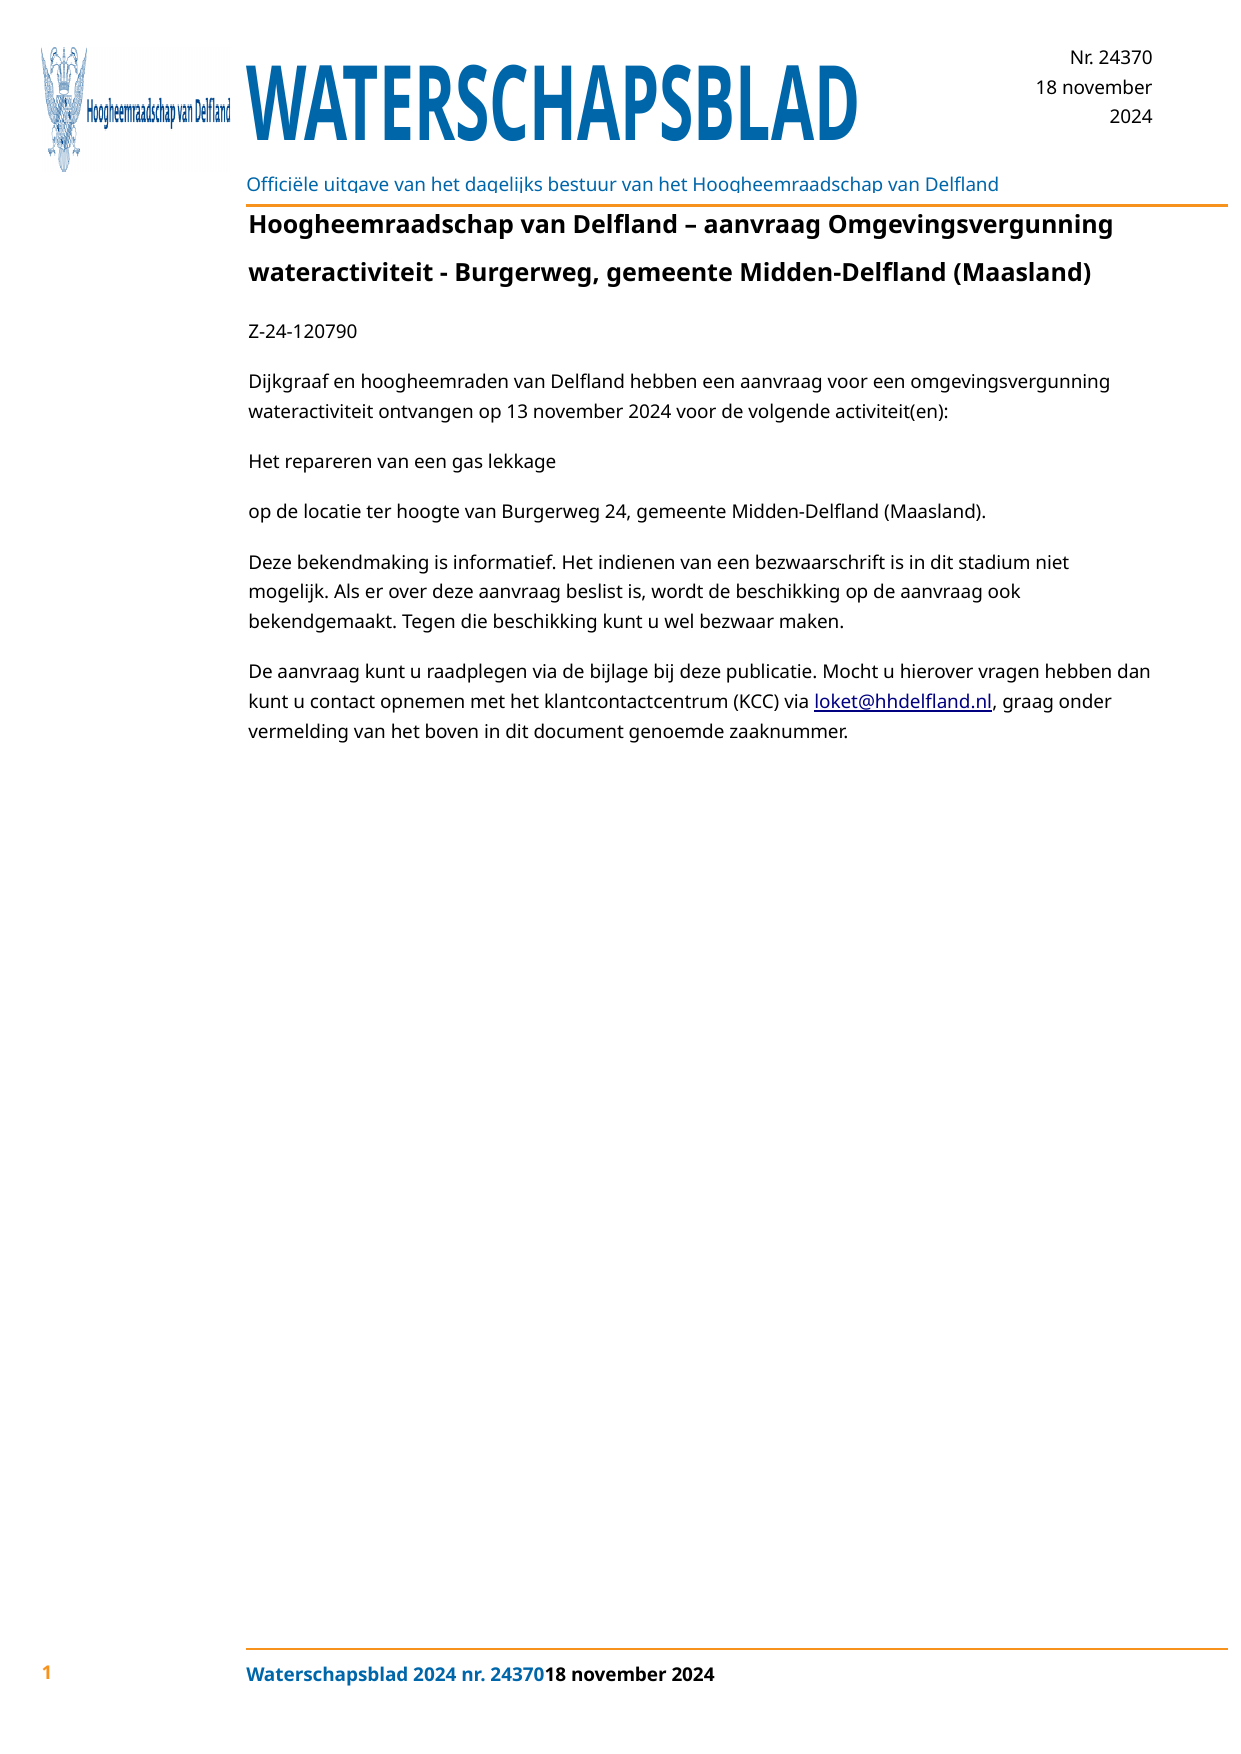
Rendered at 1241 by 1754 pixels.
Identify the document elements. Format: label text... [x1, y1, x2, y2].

picture [41, 47, 231, 172]
text Deze bekendmaking is informatief. Het indienen van een bezwaarschrift is in dit stadium niet mogelijk. Als er over deze aanvraag beslist is, wordt de beschikking op de aanvraag ook bekendgemaakt. Tegen die beschikking kunt u wel bezwaar maken. [248, 549, 1152, 634]
text Het repareren van een gas lekkage [248, 448, 1152, 474]
text Z-24-120790 [248, 318, 1152, 344]
text De aanvraag kunt u raadplegen via de bijlage bij deze publicatie. Mocht u hierover vragen hebben dan kunt u contact opnemen met het klantcontactcentrum (KCC) via loket@hhdelfland.nl, graag onder vermelding van het boven in dit document genoemde zaaknummer. [248, 659, 1152, 744]
text Dijkgraaf en hoogheemraden van Delfland hebben een aanvraag voor een omgevingsvergunning wateractiviteit ontvangen op 13 november 2024 voor de volgende activiteit(en): [248, 368, 1152, 424]
text op de locatie ter hoogte van Burgerweg 24, gemeente Midden-Delfland (Maasland). [248, 499, 1152, 524]
text Hoogheemraadschap van Delfland – aanvraag Omgevingsvergunning wateractiviteit - Burgerweg, gemeente Midden-Delfland (Maasland) [248, 207, 1152, 288]
